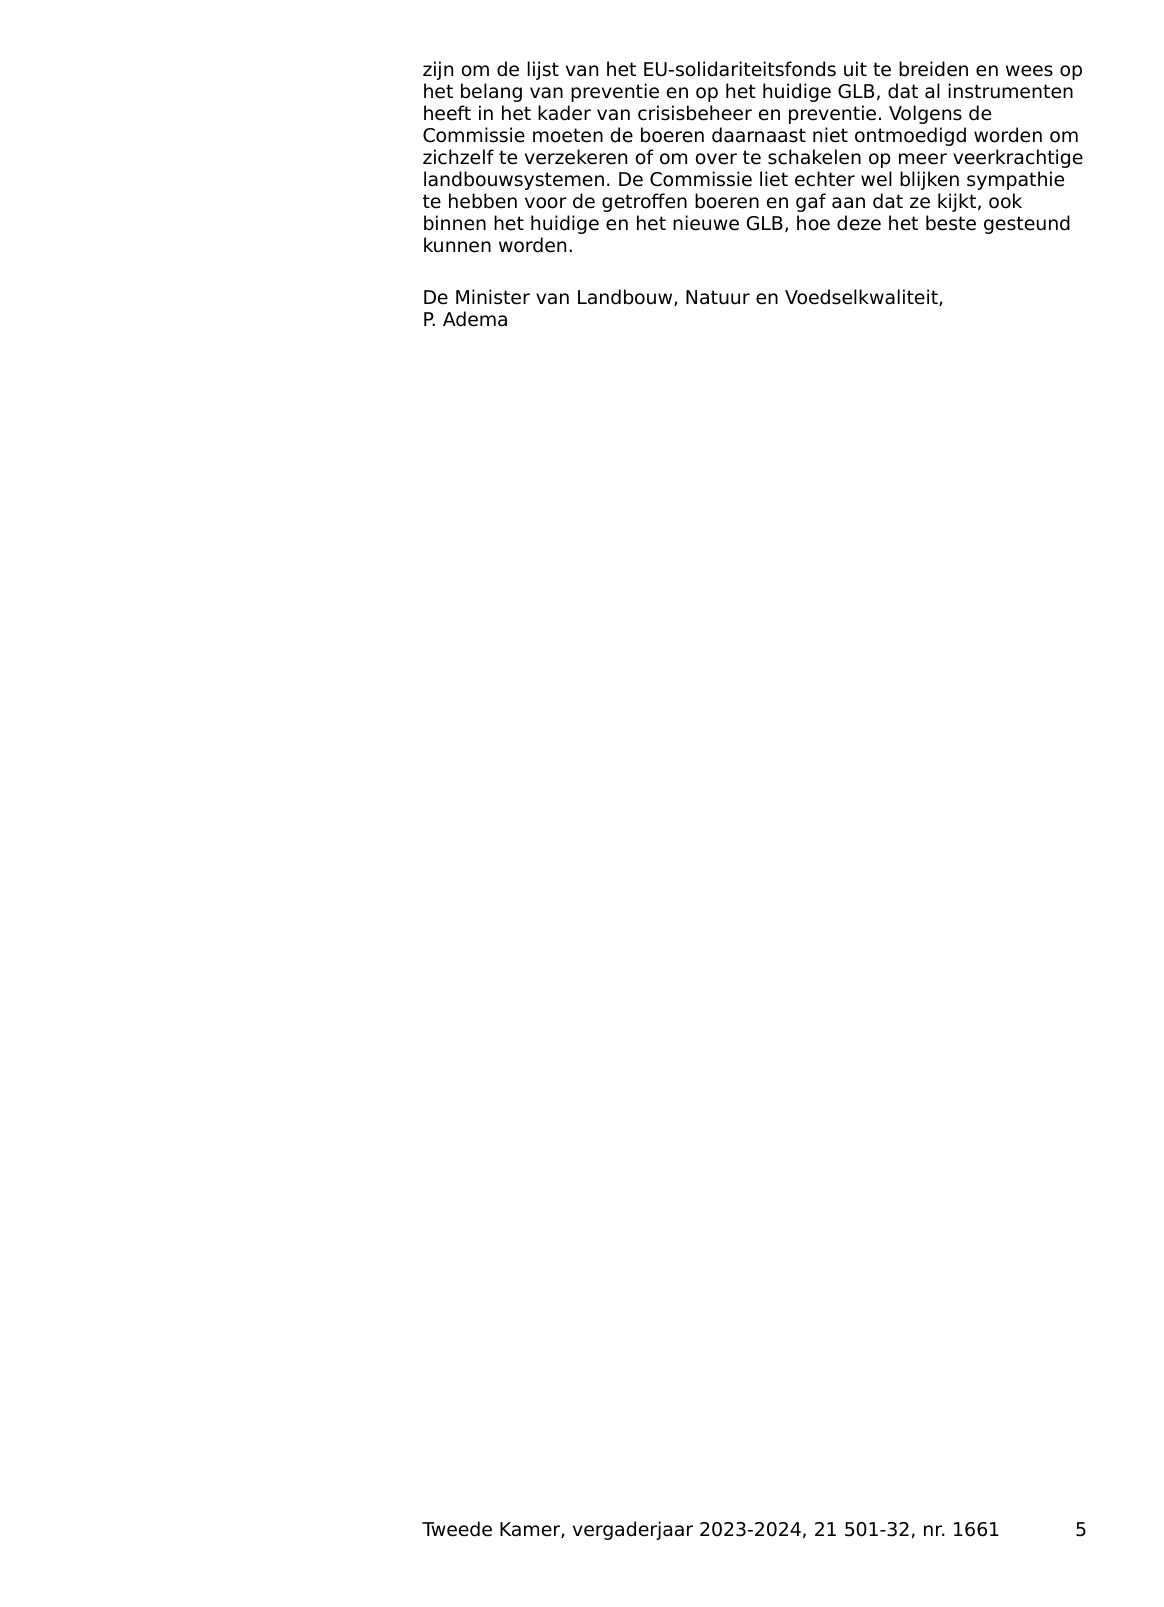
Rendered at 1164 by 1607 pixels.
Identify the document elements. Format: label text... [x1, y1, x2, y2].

text zijn om de lijst van het EU-solidariteitsfonds uit te breiden en wees op het belang van preventie en op het huidige GLB, dat al instrumenten heeft in het kader van crisisbeheer en preventie. Volgens de Commissie moeten de boeren daarnaast niet ontmoedigd worden om zichzelf te verzekeren of om over te schakelen op meer veerkrachtige landbouwsystemen. De Commissie liet echter wel blijken sympathie te hebben voor de getroffen boeren en gaf aan dat ze kijkt, ook binnen het huidige en het nieuwe GLB, hoe deze het beste gesteund kunnen worden. [422, 59, 1087, 257]
text De Minister van Landbouw, Natuur en Voedselkwaliteit, P. Adema [422, 287, 1087, 331]
